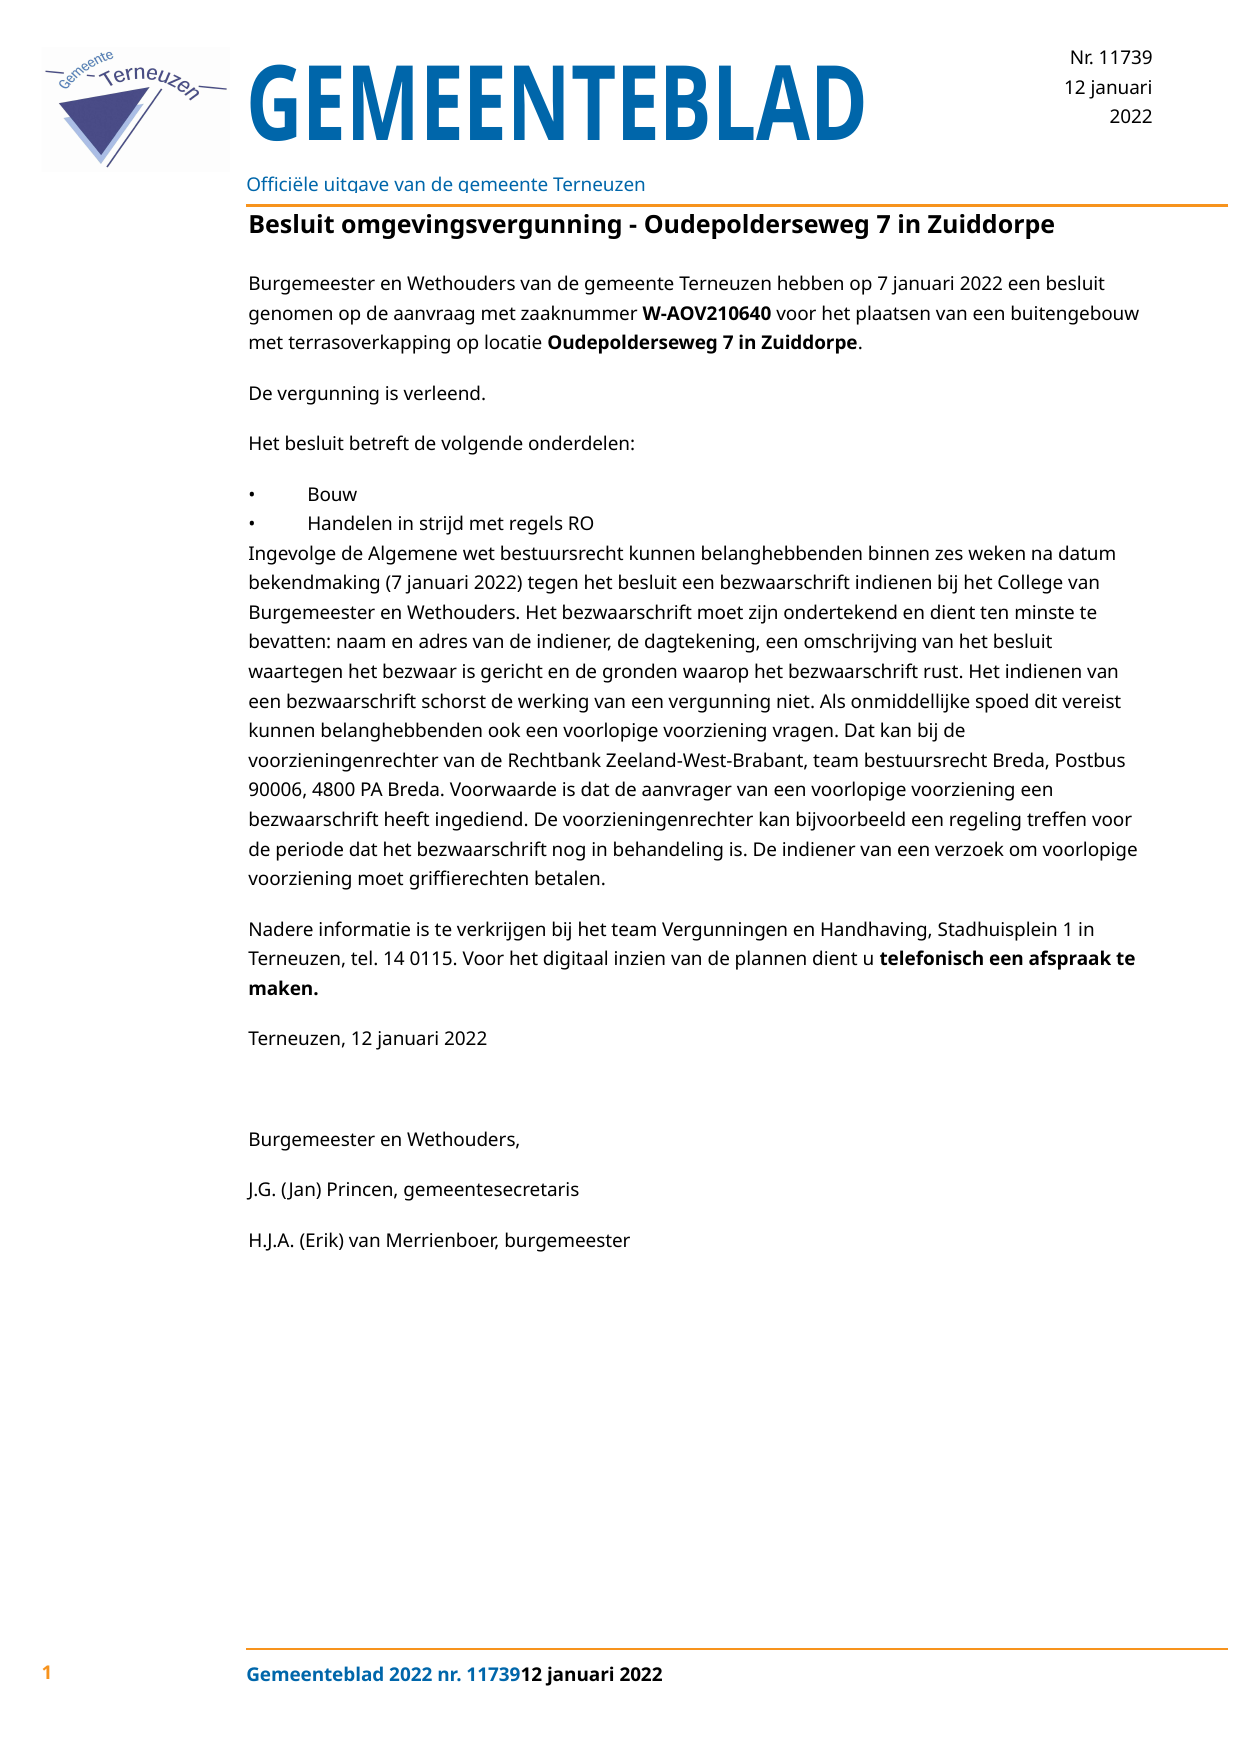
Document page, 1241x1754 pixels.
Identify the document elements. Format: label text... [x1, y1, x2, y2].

text Nadere informatie is te verkrijgen bij het team Vergunningen en Handhaving, Stadhuisplein 1 in Terneuzen, tel. 14 0115. Voor het digitaal inzien van de plannen dient u telefonisch een afspraak te maken. [248, 916, 1152, 1001]
text De vergunning is verleend. [248, 380, 1152, 406]
picture [41, 47, 231, 172]
text H.J.A. (Erik) van Merrienboer, burgemeester [248, 1227, 1152, 1253]
text Ingevolge de Algemene wet bestuursrecht kunnen belanghebbenden binnen zes weken na datum bekendmaking (7 januari 2022) tegen het besluit een bezwaarschrift indienen bij het College van Burgemeester en Wethouders. Het bezwaarschrift moet zijn ondertekend en dient ten minste te bevatten: naam en adres van de indiener, de dagtekening, een omschrijving van het besluit waartegen het bezwaar is gericht en de gronden waarop het bezwaarschrift rust. Het indienen van een bezwaarschrift schorst de werking van een vergunning niet. Als onmiddellijke spoed dit vereist kunnen belanghebbenden ook een voorlopige voorziening vragen. Dat kan bij de voorzieningenrechter van de Rechtbank Zeeland-West-Brabant, team bestuursrecht Breda, Postbus 90006, 4800 PA Breda. Voorwaarde is dat de aanvrager van een voorlopige voorziening een bezwaarschrift heeft ingediend. De voorzieningenrechter kan bijvoorbeeld een regeling treffen voor de periode dat het bezwaarschrift nog in behandeling is. De indiener van een verzoek om voorlopige voorziening moet griffierechten betalen. [248, 540, 1152, 891]
text Terneuzen, 12 januari 2022 [248, 1025, 1152, 1051]
text Burgemeester en Wethouders van de gemeente Terneuzen hebben op 7 januari 2022 een besluit genomen op de aanvraag met zaaknummer W-AOV210640 voor het plaatsen van een buitengebouw met terrasoverkapping op locatie Oudepolderseweg 7 in Zuiddorpe. [248, 270, 1152, 355]
text Besluit omgevingsvergunning - Oudepolderseweg 7 in Zuiddorpe [248, 207, 1152, 241]
text J.G. (Jan) Princen, gemeentesecretaris [248, 1177, 1152, 1202]
list Handelen in strijd met regels RO [248, 510, 1152, 536]
text Burgemeester en Wethouders, [248, 1126, 1152, 1152]
list Bouw [248, 481, 1152, 506]
text Het besluit betreft de volgende onderdelen: [248, 430, 1152, 456]
